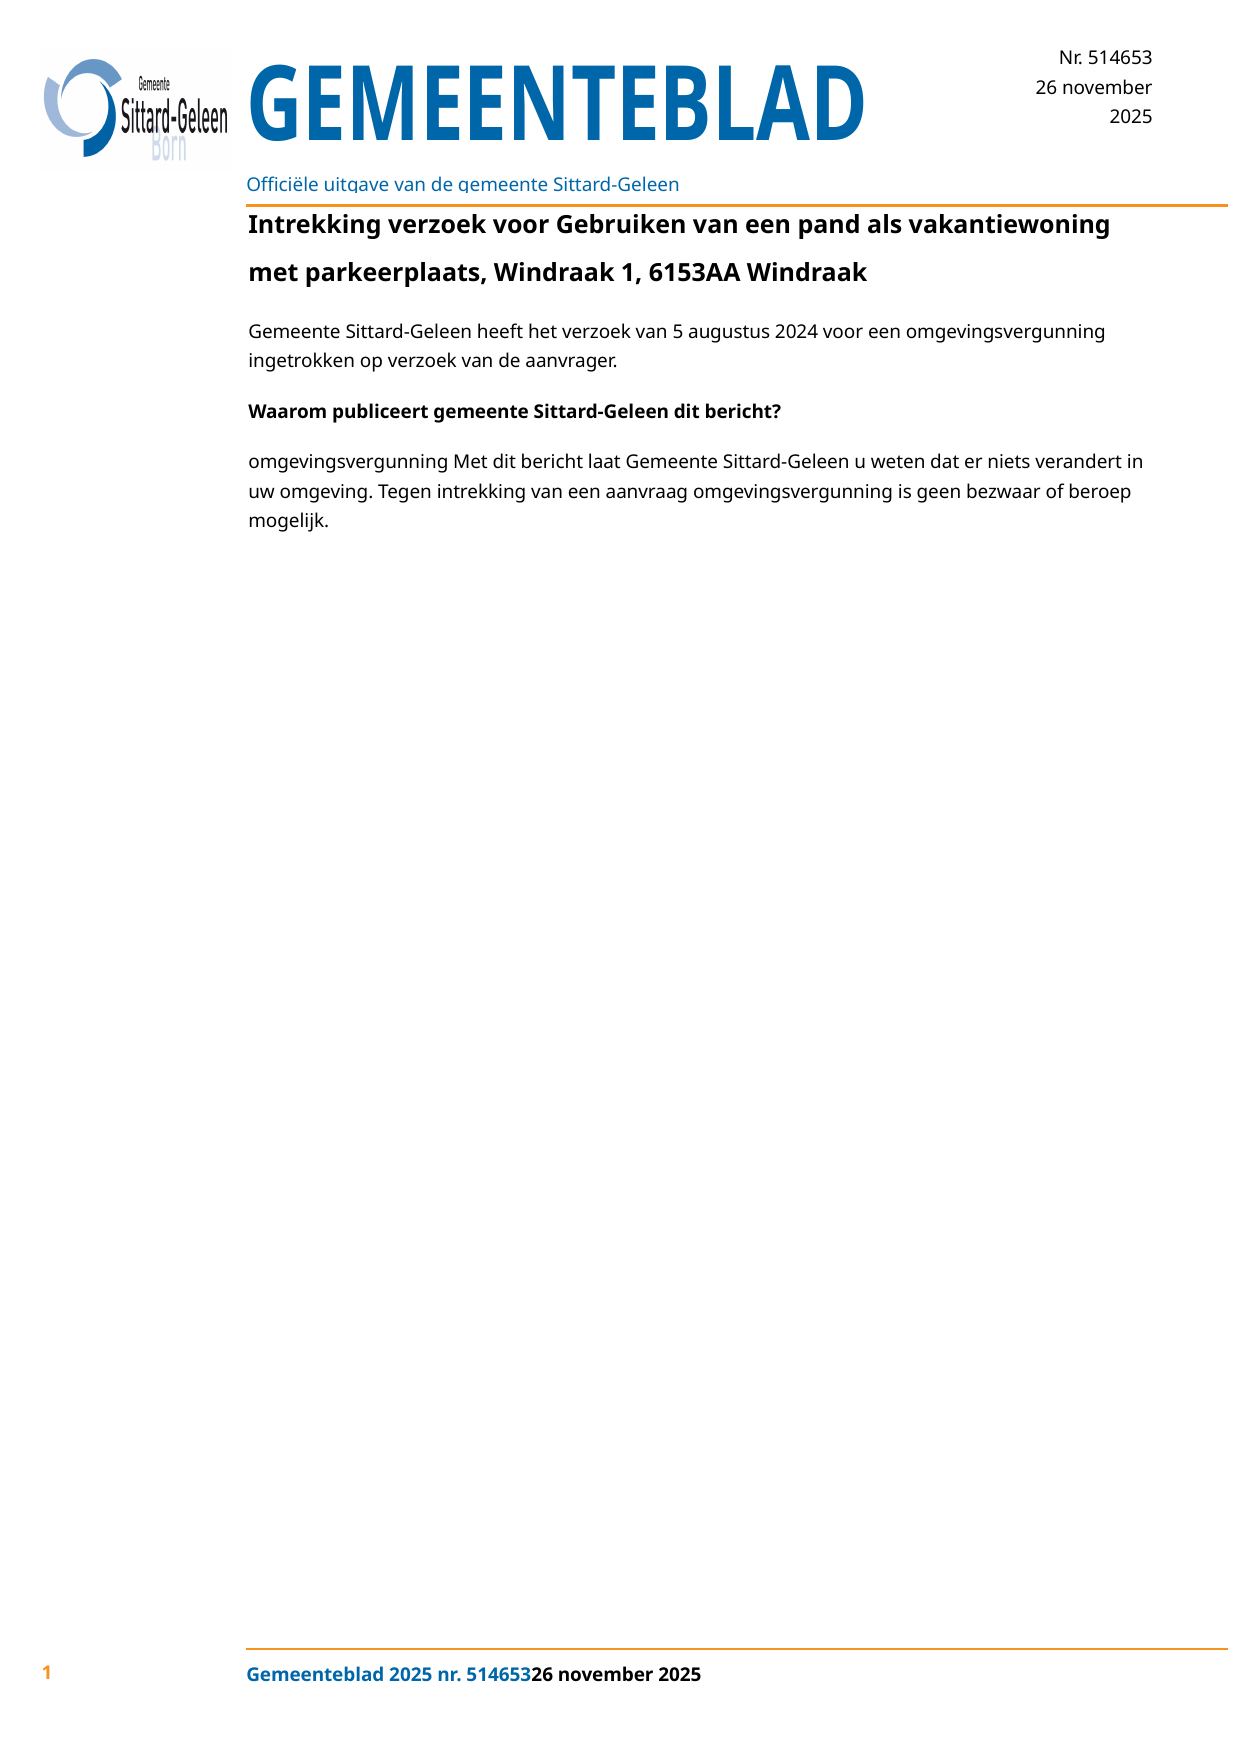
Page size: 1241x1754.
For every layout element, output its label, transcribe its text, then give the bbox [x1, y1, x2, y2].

text omgevingsvergunning Met dit bericht laat Gemeente Sittard-Geleen u weten dat er niets verandert in uw omgeving. Tegen intrekking van een aanvraag omgevingsvergunning is geen bezwaar of beroep mogelijk. [248, 448, 1152, 533]
text Waarom publiceert gemeente Sittard-Geleen dit bericht? [248, 398, 1152, 424]
text Gemeente Sittard-Geleen heeft het verzoek van 5 augustus 2024 voor een omgevingsvergunning ingetrokken op verzoek van de aanvrager. [248, 318, 1152, 373]
text Intrekking verzoek voor Gebruiken van een pand als vakantiewoning met parkeerplaats, Windraak 1, 6153AA Windraak [248, 207, 1152, 288]
picture [41, 47, 231, 172]
